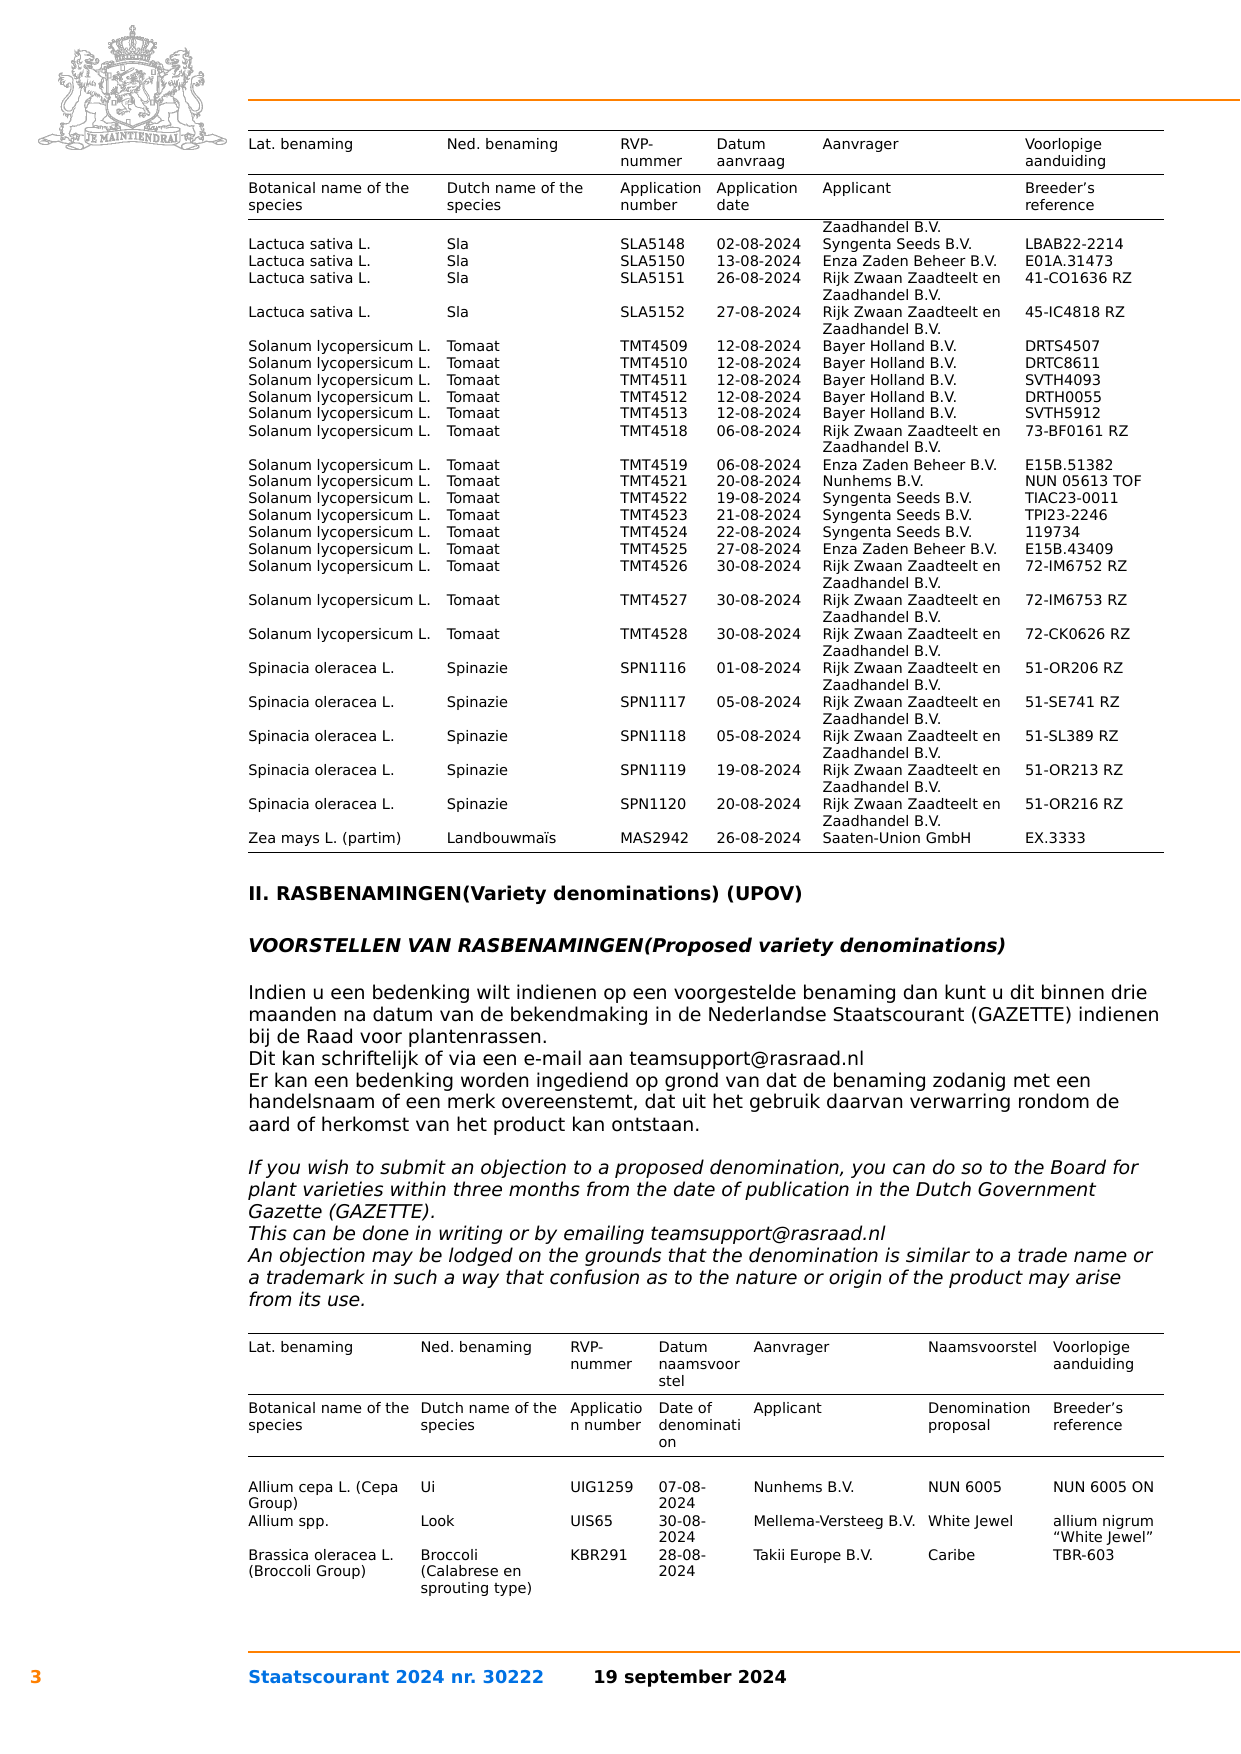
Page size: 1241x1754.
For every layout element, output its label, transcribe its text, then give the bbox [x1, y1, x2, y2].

table_cell TMT4522 [614, 490, 711, 507]
table_cell [1019, 220, 1163, 236]
table_cell Spinacia oleracea L. [248, 694, 441, 728]
table_cell Nunhems B.V. [747, 1479, 922, 1512]
table_cell EX.3333 [1019, 830, 1163, 852]
table_cell SPN1118 [614, 728, 711, 762]
table_header Datum aanvraag [711, 131, 816, 174]
table_cell Rijk Zwaan Zaadteelt en Zaadhandel B.V. [816, 762, 1019, 796]
table_cell Lactuca sativa L. [248, 253, 441, 269]
table_cell Denomination proposal [922, 1395, 1047, 1456]
table_cell 26-08-2024 [711, 270, 816, 303]
table_cell Syngenta Seeds B.V. [816, 507, 1019, 524]
table_cell 27-08-2024 [711, 304, 816, 337]
table_cell Solanum lycopersicum L. [248, 592, 441, 626]
table_cell SVTH4093 [1019, 371, 1163, 388]
table_cell Bayer Holland B.V. [816, 405, 1019, 422]
table_cell 26-08-2024 [711, 830, 816, 852]
table_cell Spinacia oleracea L. [248, 660, 441, 694]
table_cell Tomaat [441, 507, 614, 524]
table_cell Tomaat [441, 473, 614, 490]
table_cell DRTH0055 [1019, 389, 1163, 405]
table_cell 05-08-2024 [711, 728, 816, 762]
table_header Lat. benaming [248, 131, 441, 174]
table_cell Rijk Zwaan Zaadteelt en Zaadhandel B.V. [816, 796, 1019, 830]
table_header Aanvrager [816, 131, 1019, 174]
table_cell 72-CK0626 RZ [1019, 626, 1163, 660]
table_cell Solanum lycopersicum L. [248, 338, 441, 354]
table_cell SPN1119 [614, 762, 711, 796]
table_cell [564, 1457, 652, 1478]
table_cell Lactuca sativa L. [248, 236, 441, 253]
table_cell Zea mays L. (partim) [248, 830, 441, 852]
table_cell Solanum lycopersicum L. [248, 626, 441, 660]
table_cell NUN 05613 TOF [1019, 473, 1163, 490]
text This can be done in writing or by emailing teamsupport@rasraad.nl [248, 1223, 1163, 1245]
table_cell Rijk Zwaan Zaadteelt en Zaadhandel B.V. [816, 423, 1019, 456]
table_cell 21-08-2024 [711, 507, 816, 524]
table_cell TMT4512 [614, 389, 711, 405]
table_cell Allium spp. [248, 1513, 414, 1546]
table_cell White Jewel [922, 1513, 1047, 1546]
subtitle II. RASBENAMINGEN(Variety denominations) (UPOV) [248, 883, 1163, 904]
table_cell TMT4521 [614, 473, 711, 490]
table_cell TPI23-2246 [1019, 507, 1163, 524]
table_cell 20-08-2024 [711, 473, 816, 490]
table_cell NUN 6005 [922, 1479, 1047, 1512]
table_cell Solanum lycopersicum L. [248, 473, 441, 490]
table_cell 119734 [1019, 524, 1163, 541]
table_cell Solanum lycopersicum L. [248, 371, 441, 388]
table_cell 19-08-2024 [711, 762, 816, 796]
table_cell SPN1117 [614, 694, 711, 728]
table_cell Tomaat [441, 405, 614, 422]
table_cell [1047, 1457, 1163, 1478]
table_cell [248, 1457, 414, 1478]
table_cell Saaten-Union GmbH [816, 830, 1019, 852]
table_cell SPN1120 [614, 796, 711, 830]
table_header Voorlopige aanduiding [1019, 131, 1163, 174]
table_cell 22-08-2024 [711, 524, 816, 541]
table_cell Sla [441, 270, 614, 303]
table_cell Botanical name of the species [248, 1395, 414, 1456]
table_cell Rijk Zwaan Zaadteelt en Zaadhandel B.V. [816, 304, 1019, 337]
table_cell Solanum lycopersicum L. [248, 524, 441, 541]
table_cell SLA5150 [614, 253, 711, 269]
table_cell [441, 220, 614, 236]
table_cell KBR291 [564, 1546, 652, 1597]
table_cell TMT4523 [614, 507, 711, 524]
table_cell Spinazie [441, 694, 614, 728]
table_cell Rijk Zwaan Zaadteelt en Zaadhandel B.V. [816, 728, 1019, 762]
table_cell TMT4513 [614, 405, 711, 422]
table_cell Solanum lycopersicum L. [248, 490, 441, 507]
table_cell TMT4528 [614, 626, 711, 660]
table_cell Rijk Zwaan Zaadteelt en Zaadhandel B.V. [816, 270, 1019, 303]
table_cell Spinazie [441, 728, 614, 762]
text If you wish to submit an objection to a proposed denomination, you can do so to the Board for plant varieties within three months from the date of publication in the Dutch Government Gazette (GAZETTE). [248, 1157, 1163, 1223]
table_cell 51-OR206 RZ [1019, 660, 1163, 694]
table_cell 12-08-2024 [711, 405, 816, 422]
table_cell SLA5152 [614, 304, 711, 337]
table_cell UIS65 [564, 1513, 652, 1546]
table_cell 07-08-2024 [653, 1479, 747, 1512]
table_cell Tomaat [441, 456, 614, 473]
table_cell Bayer Holland B.V. [816, 389, 1019, 405]
table_header Ned. benaming [414, 1334, 564, 1394]
table_cell Solanum lycopersicum L. [248, 558, 441, 592]
table_cell NUN 6005 ON [1047, 1479, 1163, 1512]
table_cell Solanum lycopersicum L. [248, 541, 441, 558]
table_cell SPN1116 [614, 660, 711, 694]
table_cell DRTC8611 [1019, 355, 1163, 371]
table_cell Syngenta Seeds B.V. [816, 490, 1019, 507]
table_cell Nunhems B.V. [816, 473, 1019, 490]
table_header RVP-nummer [564, 1334, 652, 1394]
subtitle VOORSTELLEN VAN RASBENAMINGEN(Proposed variety denominations) [248, 934, 1163, 957]
table_header Aanvrager [747, 1334, 922, 1394]
table_cell Enza Zaden Beheer B.V. [816, 456, 1019, 473]
table_cell Spinazie [441, 796, 614, 830]
table_cell Rijk Zwaan Zaadteelt en Zaadhandel B.V. [816, 626, 1019, 660]
table_cell 01-08-2024 [711, 660, 816, 694]
table_cell Solanum lycopersicum L. [248, 355, 441, 371]
table_cell 20-08-2024 [711, 796, 816, 830]
table_cell Rijk Zwaan Zaadteelt en Zaadhandel B.V. [816, 694, 1019, 728]
text Dit kan schriftelijk of via een e-mail aan teamsupport@rasraad.nl [248, 1047, 1163, 1069]
table_cell 51-OR213 RZ [1019, 762, 1163, 796]
text Er kan een bedenking worden ingediend op grond van dat de benaming zodanig met een handelsnaam of een merk overeenstemt, dat uit het gebruik daarvan verwarring rondom de aard of herkomst van het product kan ontstaan. [248, 1069, 1163, 1135]
table_cell Zaadhandel B.V. [816, 220, 1019, 236]
table_cell SLA5151 [614, 270, 711, 303]
table_cell Tomaat [441, 524, 614, 541]
table_cell Tomaat [441, 592, 614, 626]
table_cell 72-IM6752 RZ [1019, 558, 1163, 592]
table_cell TMT4527 [614, 592, 711, 626]
table_cell Bayer Holland B.V. [816, 338, 1019, 354]
table_cell 13-08-2024 [711, 253, 816, 269]
table_cell Tomaat [441, 558, 614, 592]
table_cell TMT4511 [614, 371, 711, 388]
table_cell TBR-603 [1047, 1546, 1163, 1597]
table_cell Breeder’s reference [1019, 175, 1163, 219]
table_cell 41-CO1636 RZ [1019, 270, 1163, 303]
table_cell Syngenta Seeds B.V. [816, 524, 1019, 541]
table_cell E15B.43409 [1019, 541, 1163, 558]
table_cell Ui [414, 1479, 564, 1512]
text An objection may be lodged on the grounds that the denomination is similar to a trade name or a trademark in such a way that confusion as to the nature or origin of the product may arise from its use. [248, 1245, 1163, 1311]
table_cell [747, 1457, 922, 1478]
table_cell 02-08-2024 [711, 236, 816, 253]
table_cell 05-08-2024 [711, 694, 816, 728]
table_cell LBAB22-2214 [1019, 236, 1163, 253]
table_cell TMT4519 [614, 456, 711, 473]
table_cell Caribe [922, 1546, 1047, 1597]
table_cell Application number [564, 1395, 652, 1456]
table_cell DRTS4507 [1019, 338, 1163, 354]
table_cell Solanum lycopersicum L. [248, 405, 441, 422]
table_cell 45-IC4818 RZ [1019, 304, 1163, 337]
table_cell 73-BF0161 RZ [1019, 423, 1163, 456]
table_cell Dutch name of the species [441, 175, 614, 219]
table_cell Lactuca sativa L. [248, 270, 441, 303]
table_cell Mellema-Versteeg B.V. [747, 1513, 922, 1546]
table_cell Syngenta Seeds B.V. [816, 236, 1019, 253]
table_cell TMT4518 [614, 423, 711, 456]
table_cell Tomaat [441, 626, 614, 660]
table_cell Tomaat [441, 338, 614, 354]
table_cell Bayer Holland B.V. [816, 371, 1019, 388]
table_cell Brassica oleracea L. (Broccoli Group) [248, 1546, 414, 1597]
table_cell Solanum lycopersicum L. [248, 507, 441, 524]
table_cell SLA5148 [614, 236, 711, 253]
table_cell Applicant [816, 175, 1019, 219]
table_cell Tomaat [441, 423, 614, 456]
table_cell 12-08-2024 [711, 371, 816, 388]
table_cell Enza Zaden Beheer B.V. [816, 253, 1019, 269]
table_cell Tomaat [441, 371, 614, 388]
table_cell UIG1259 [564, 1479, 652, 1512]
table_cell [414, 1457, 564, 1478]
table_cell Spinazie [441, 660, 614, 694]
table_cell 12-08-2024 [711, 338, 816, 354]
table_cell TMT4524 [614, 524, 711, 541]
table_cell [653, 1457, 747, 1478]
table_cell [614, 220, 711, 236]
table_cell MAS2942 [614, 830, 711, 852]
table_cell 30-08-2024 [653, 1513, 747, 1546]
table_cell Takii Europe B.V. [747, 1546, 922, 1597]
table_cell 30-08-2024 [711, 592, 816, 626]
table_cell 30-08-2024 [711, 558, 816, 592]
table_cell E01A.31473 [1019, 253, 1163, 269]
table_cell 12-08-2024 [711, 355, 816, 371]
table_cell Applicant [747, 1395, 922, 1456]
table_cell Date of denomination [653, 1395, 747, 1456]
table_cell [248, 220, 441, 236]
table_cell Spinacia oleracea L. [248, 796, 441, 830]
table_cell Sla [441, 253, 614, 269]
table_cell 19-08-2024 [711, 490, 816, 507]
table_cell TIAC23-0011 [1019, 490, 1163, 507]
table_cell Sla [441, 304, 614, 337]
table_header Datum naamsvoorstel [653, 1334, 747, 1394]
table_cell Sla [441, 236, 614, 253]
table_cell Solanum lycopersicum L. [248, 389, 441, 405]
table_cell Solanum lycopersicum L. [248, 456, 441, 473]
text Indien u een bedenking wilt indienen op een voorgestelde benaming dan kunt u dit binnen drie maanden na datum van de bekendmaking in de Nederlandse Staatscourant (GAZETTE) indienen bij de Raad voor plantenrassen. [248, 982, 1163, 1047]
table_cell 72-IM6753 RZ [1019, 592, 1163, 626]
table_cell Rijk Zwaan Zaadteelt en Zaadhandel B.V. [816, 660, 1019, 694]
table_cell 51-SL389 RZ [1019, 728, 1163, 762]
table_cell E15B.51382 [1019, 456, 1163, 473]
table_cell 51-SE741 RZ [1019, 694, 1163, 728]
table_header Naamsvoorstel [922, 1334, 1047, 1394]
table_cell Lactuca sativa L. [248, 304, 441, 337]
table_cell TMT4510 [614, 355, 711, 371]
table_cell Allium cepa L. (Cepa Group) [248, 1479, 414, 1512]
table_cell [711, 220, 816, 236]
table_cell Tomaat [441, 541, 614, 558]
table_cell TMT4525 [614, 541, 711, 558]
table_cell TMT4509 [614, 338, 711, 354]
table_header Lat. benaming [248, 1334, 414, 1394]
table_cell Tomaat [441, 490, 614, 507]
table_header Ned. benaming [441, 131, 614, 174]
table_cell Application number [614, 175, 711, 219]
table_cell [922, 1457, 1047, 1478]
table_cell Tomaat [441, 389, 614, 405]
table_cell Botanical name of the species [248, 175, 441, 219]
table_cell Look [414, 1513, 564, 1546]
table_cell 12-08-2024 [711, 389, 816, 405]
table_cell Rijk Zwaan Zaadteelt en Zaadhandel B.V. [816, 592, 1019, 626]
table_header RVP-nummer [614, 131, 711, 174]
table_cell Rijk Zwaan Zaadteelt en Zaadhandel B.V. [816, 558, 1019, 592]
table_cell Spinazie [441, 762, 614, 796]
table_cell Landbouwmaïs [441, 830, 614, 852]
table_cell Solanum lycopersicum L. [248, 423, 441, 456]
table_cell Spinacia oleracea L. [248, 728, 441, 762]
table_cell Breeder’s reference [1047, 1395, 1163, 1456]
table_cell TMT4526 [614, 558, 711, 592]
table_cell 06-08-2024 [711, 423, 816, 456]
table_cell Bayer Holland B.V. [816, 355, 1019, 371]
table_cell 51-OR216 RZ [1019, 796, 1163, 830]
table_cell Broccoli (Calabrese en sprouting type) [414, 1546, 564, 1597]
table_cell Application date [711, 175, 816, 219]
table_cell Spinacia oleracea L. [248, 762, 441, 796]
table_cell allium nigrum “White Jewel” [1047, 1513, 1163, 1546]
table_cell 28-08-2024 [653, 1546, 747, 1597]
table_cell 27-08-2024 [711, 541, 816, 558]
table_cell Tomaat [441, 355, 614, 371]
picture [38, 25, 227, 150]
table_header Voorlopige aanduiding [1047, 1334, 1163, 1394]
table_cell 06-08-2024 [711, 456, 816, 473]
table_cell 30-08-2024 [711, 626, 816, 660]
table_cell Enza Zaden Beheer B.V. [816, 541, 1019, 558]
table_cell SVTH5912 [1019, 405, 1163, 422]
table_cell Dutch name of the species [414, 1395, 564, 1456]
